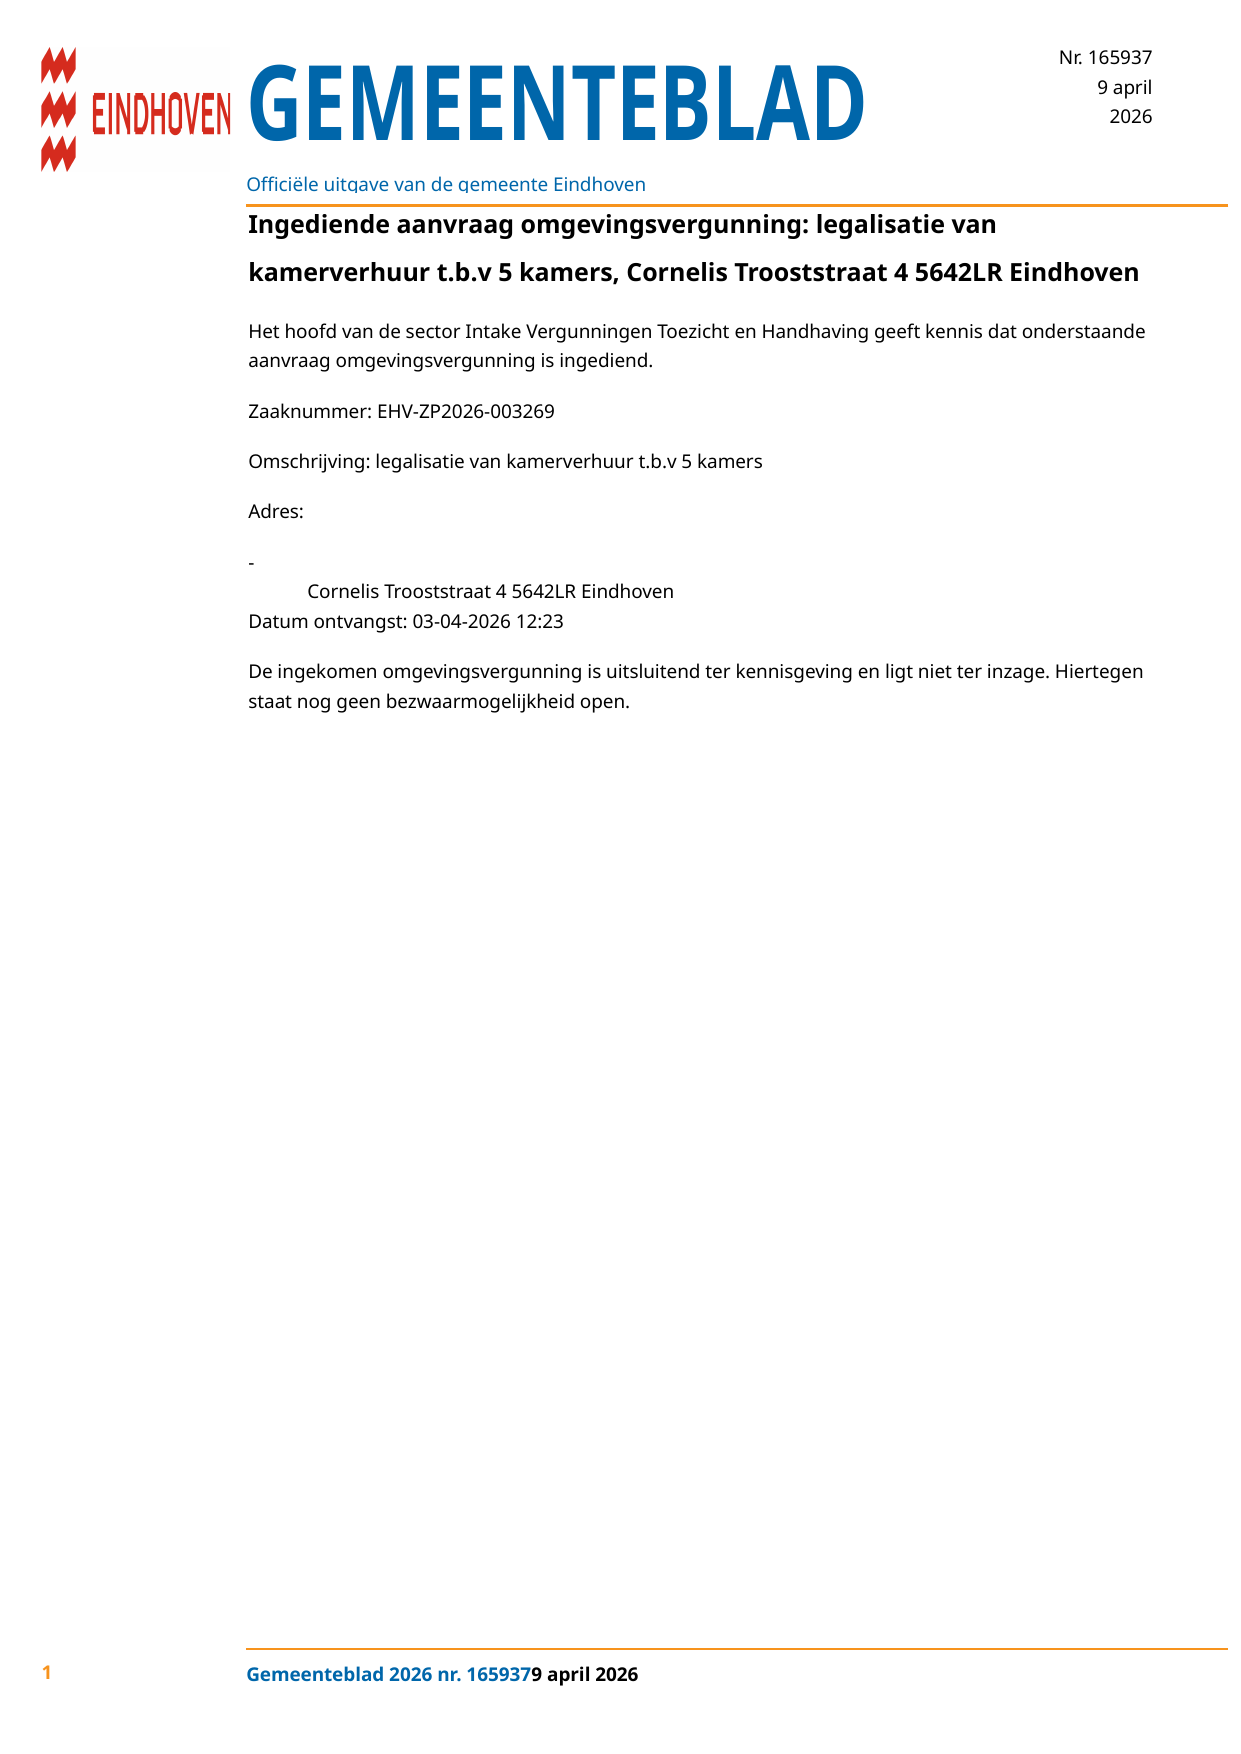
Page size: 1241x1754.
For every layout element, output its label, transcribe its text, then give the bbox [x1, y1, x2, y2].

text Datum ontvangst: 03-04-2026 12:23 [248, 608, 1152, 634]
text Adres: [248, 499, 1152, 524]
text Zaaknummer: EHV-ZP2026-003269 [248, 398, 1152, 424]
text Omschrijving: legalisatie van kamerverhuur t.b.v 5 kamers [248, 448, 1152, 474]
text De ingekomen omgevingsvergunning is uitsluitend ter kennisgeving en ligt niet ter inzage. Hiertegen staat nog geen bezwaarmogelijkheid open. [248, 659, 1152, 714]
picture [41, 47, 231, 172]
list Cornelis Trooststraat 4 5642LR Eindhoven [248, 579, 1152, 604]
text Het hoofd van de sector Intake Vergunningen Toezicht en Handhaving geeft kennis dat onderstaande aanvraag omgevingsvergunning is ingediend. [248, 318, 1152, 373]
text Ingediende aanvraag omgevingsvergunning: legalisatie van kamerverhuur t.b.v 5 kamers, Cornelis Trooststraat 4 5642LR Eindhoven [248, 207, 1152, 288]
